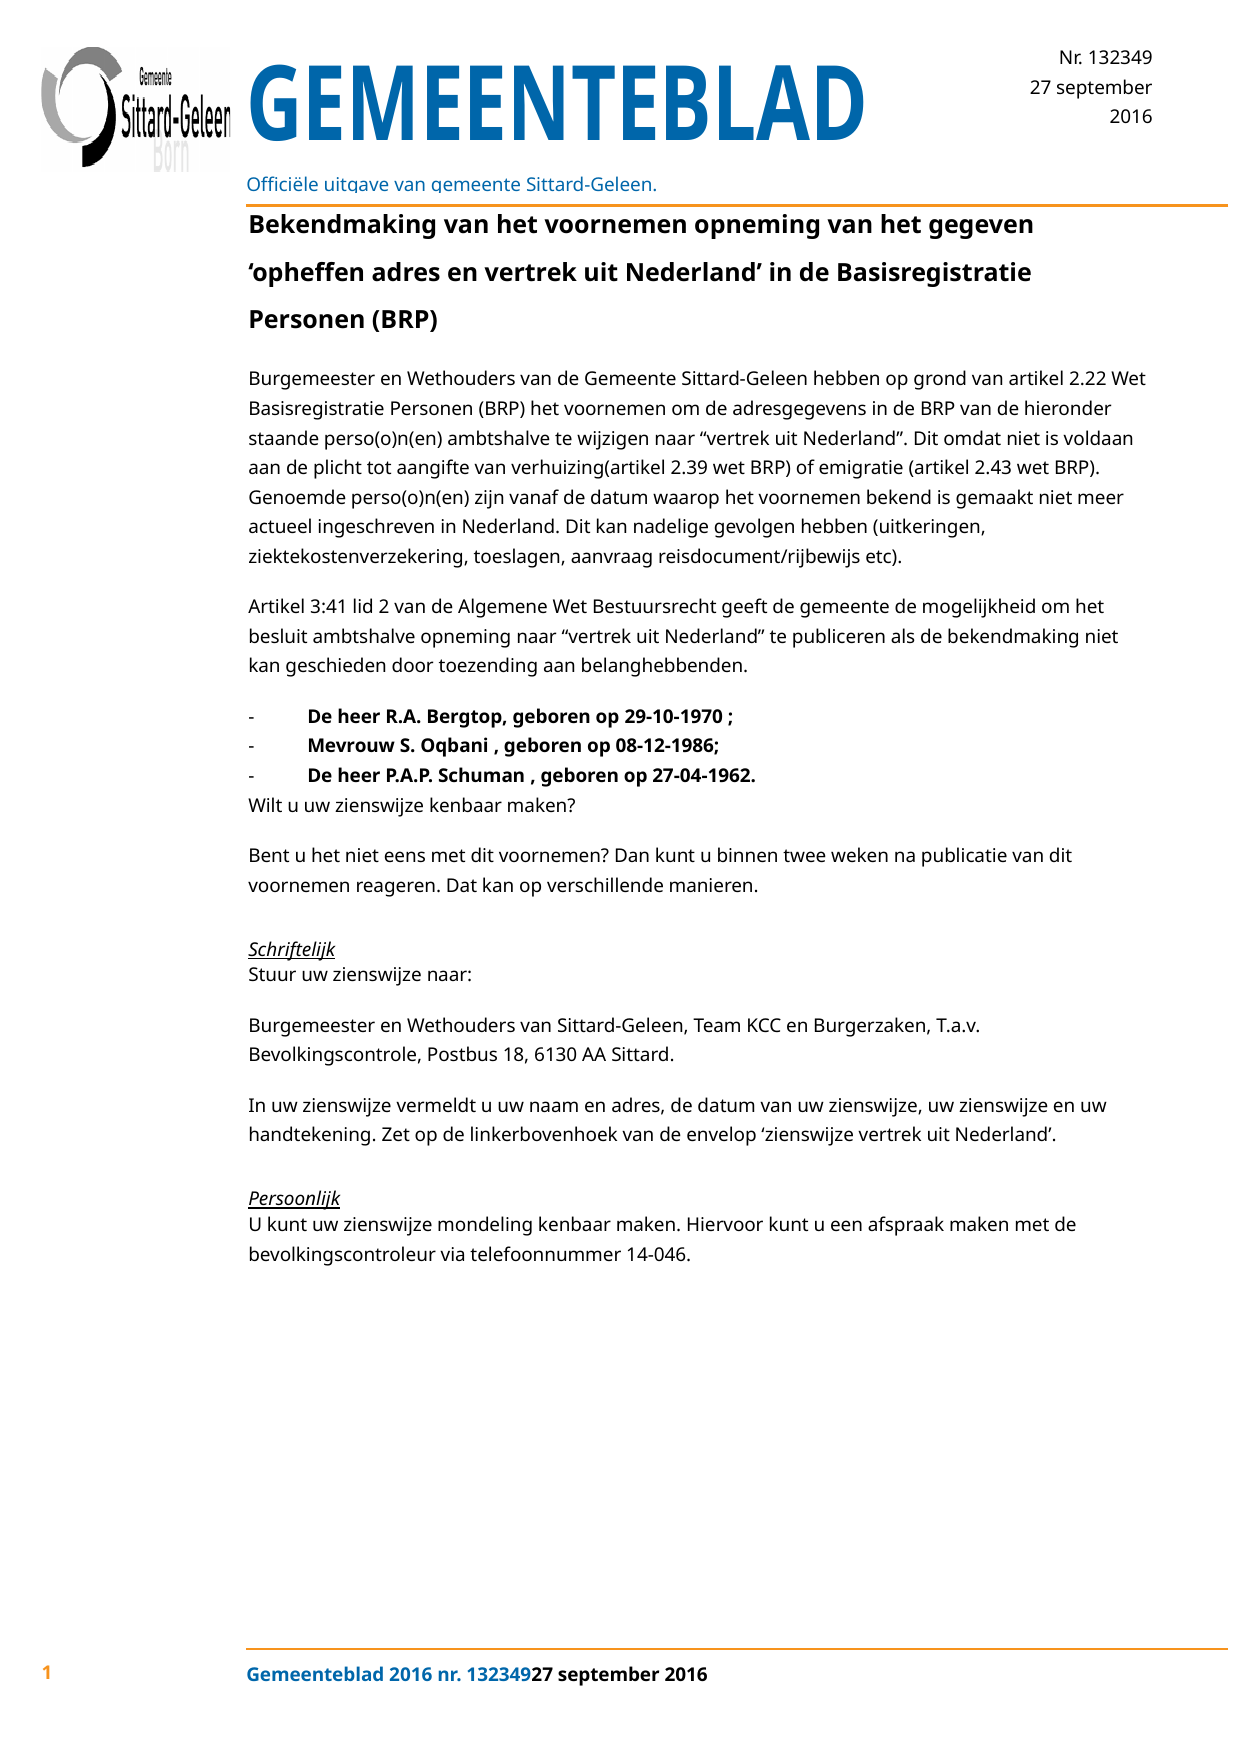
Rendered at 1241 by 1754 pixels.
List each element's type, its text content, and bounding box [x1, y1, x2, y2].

list De heer P.A.P. Schuman , geboren op 27-04-1962. [248, 762, 1152, 788]
text Stuur uw zienswijze naar: [248, 961, 1152, 987]
text Burgemeester en Wethouders van de Gemeente Sittard-Geleen hebben op grond van artikel 2.22 Wet Basisregistratie Personen (BRP) het voornemen om de adresgegevens in de BRP van de hieronder staande perso(o)n(en) ambtshalve te wijzigen naar “vertrek uit Nederland”. Dit omdat niet is voldaan aan de plicht tot aangifte van verhuizing(artikel 2.39 wet BRP) of emigratie (artikel 2.43 wet BRP). Genoemde perso(o)n(en) zijn vanaf de datum waarop het voornemen bekend is gemaakt niet meer actueel ingeschreven in Nederland. Dit kan nadelige gevolgen hebben (uitkeringen, ziektekostenverzekering, toeslagen, aanvraag reisdocument/rijbewijs etc). [248, 366, 1152, 569]
text Persoonlijk [248, 1185, 1152, 1211]
list De heer R.A. Bergtop, geboren op 29-10-1970 ; [248, 703, 1152, 729]
text Artikel 3:41 lid 2 van de Algemene Wet Bestuursrecht geeft de gemeente de mogelijkheid om het besluit ambtshalve opneming naar “vertrek uit Nederland” te publiceren als de bekendmaking niet kan geschieden door toezending aan belanghebbenden. [248, 593, 1152, 678]
text Wilt u uw zienswijze kenbaar maken? [248, 792, 1152, 817]
text Bent u het niet eens met dit voornemen? Dan kunt u binnen twee weken na publicatie van dit voornemen reageren. Dat kan op verschillende manieren. [248, 842, 1152, 897]
text Bekendmaking van het voornemen opneming van het gegeven ‘opheffen adres en vertrek uit Nederland’ in de Basisregistratie Personen (BRP) [248, 207, 1152, 336]
picture [41, 47, 231, 172]
text In uw zienswijze vermeldt u uw naam en adres, de datum van uw zienswijze, uw zienswijze en uw handtekening. Zet op de linkerbovenhoek van de envelop ‘zienswijze vertrek uit Nederland’. [248, 1092, 1152, 1147]
text U kunt uw zienswijze mondeling kenbaar maken. Hiervoor kunt u een afspraak maken met de bevolkingscontroleur via telefoonnummer 14-046. [248, 1211, 1152, 1266]
list Mevrouw S. Oqbani , geboren op 08-12-1986; [248, 733, 1152, 758]
text Schriftelijk [248, 936, 1152, 961]
text Burgemeester en Wethouders van Sittard-Geleen, Team KCC en Burgerzaken, T.a.v. Bevolkingscontrole, Postbus 18, 6130 AA Sittard. [248, 1012, 1152, 1067]
